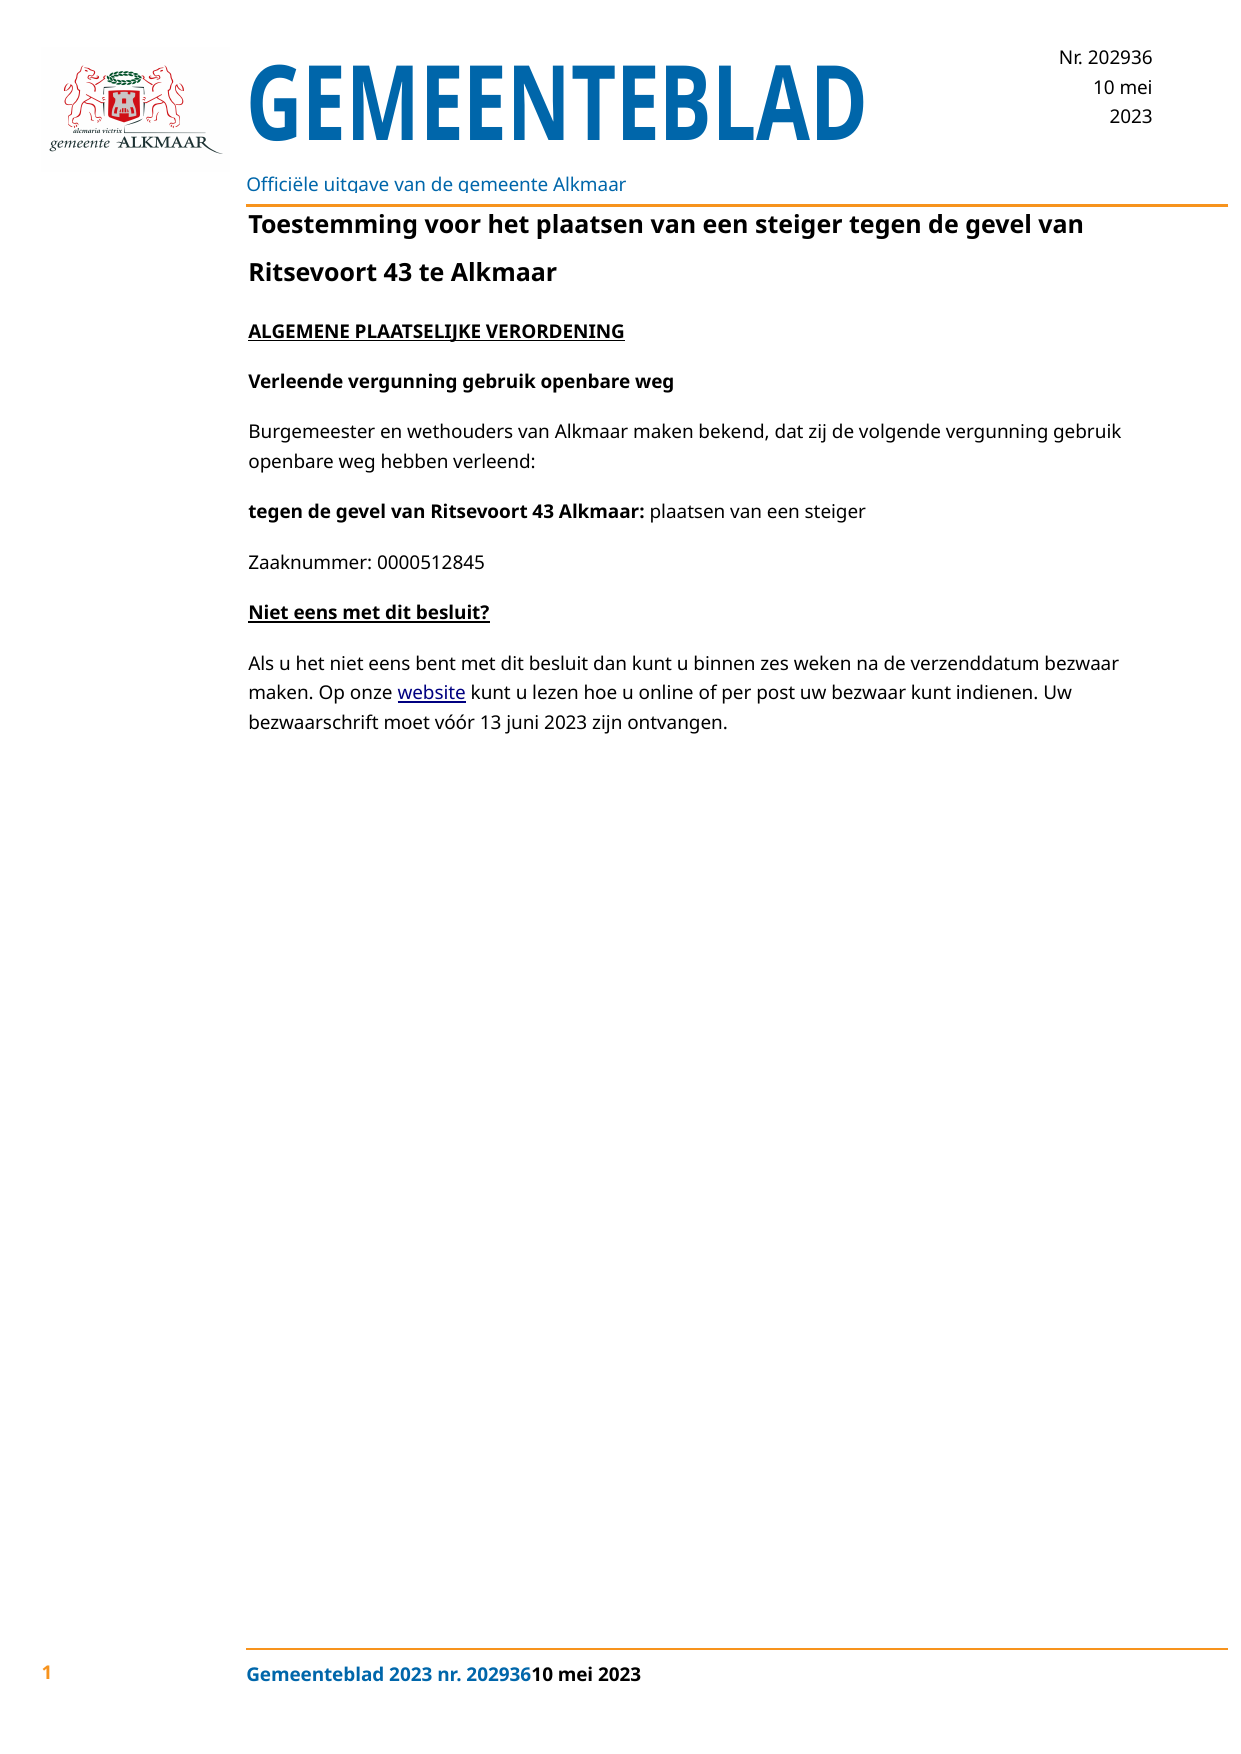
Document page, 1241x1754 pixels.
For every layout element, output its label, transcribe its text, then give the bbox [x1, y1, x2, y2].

text Toestemming voor het plaatsen van een steiger tegen de gevel van Ritsevoort 43 te Alkmaar [248, 207, 1152, 288]
text Burgemeester en wethouders van Alkmaar maken bekend, dat zij de volgende vergunning gebruik openbare weg hebben verleend: [248, 419, 1152, 474]
text Als u het niet eens bent met dit besluit dan kunt u binnen zes weken na de verzenddatum bezwaar maken. Op onze website kunt u lezen hoe u online of per post uw bezwaar kunt indienen. Uw bezwaarschrift moet vóór 13 juni 2023 zijn ontvangen. [248, 650, 1152, 735]
text Verleende vergunning gebruik openbare weg [248, 368, 1152, 394]
text Zaaknummer: 0000512845 [248, 549, 1152, 575]
text tegen de gevel van Ritsevoort 43 Alkmaar: plaatsen van een steiger [248, 499, 1152, 524]
text Niet eens met dit besluit? [248, 599, 1152, 625]
text ALGEMENE PLAATSELIJKE VERORDENING [248, 318, 1152, 344]
picture [41, 47, 231, 172]
